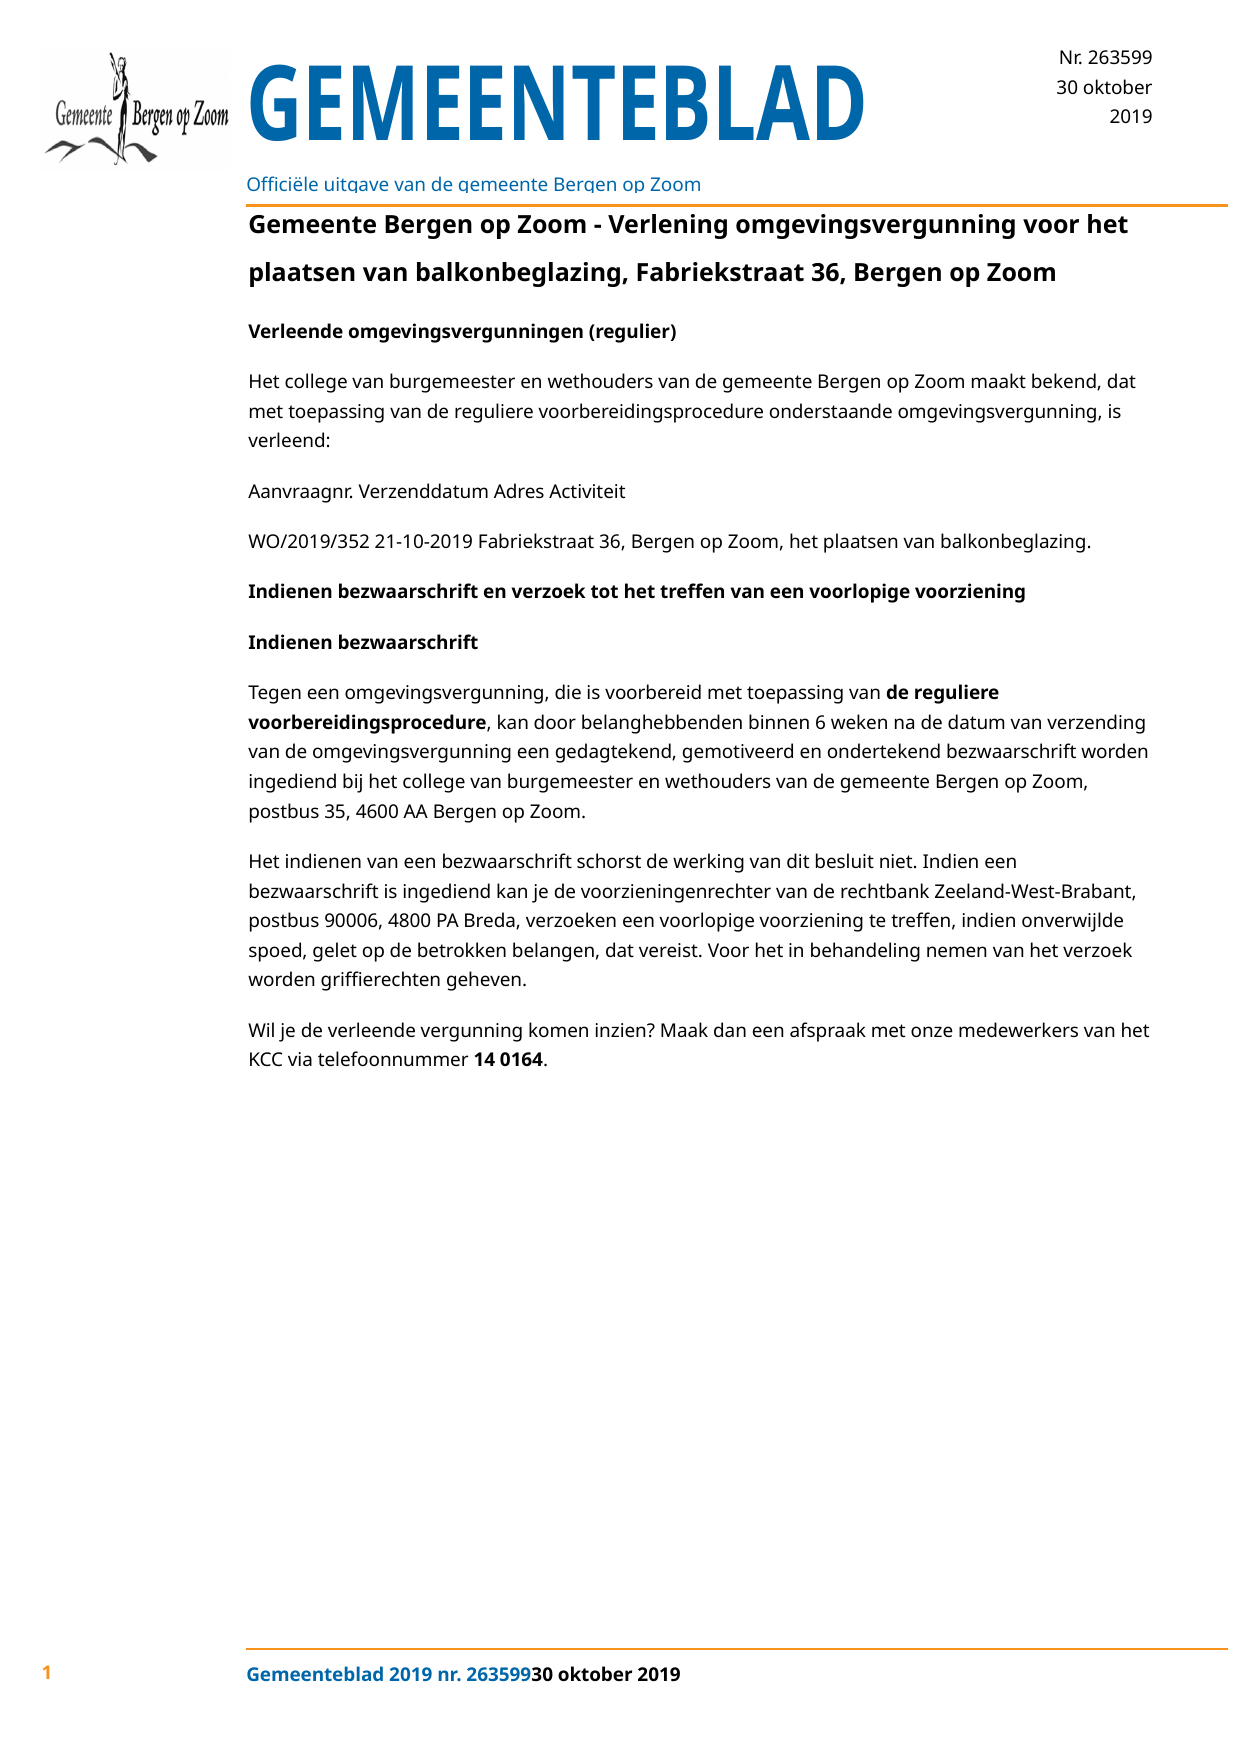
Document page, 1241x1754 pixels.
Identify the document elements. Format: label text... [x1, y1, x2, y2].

text Gemeente Bergen op Zoom - Verlening omgevingsvergunning voor het plaatsen van balkonbeglazing, Fabriekstraat 36, Bergen op Zoom [248, 207, 1152, 288]
text WO/2019/352 21-10-2019 Fabriekstraat 36, Bergen op Zoom, het plaatsen van balkonbeglazing. [248, 528, 1152, 554]
text Indienen bezwaarschrift [248, 629, 1152, 655]
text Het indienen van een bezwaarschrift schorst de werking van dit besluit niet. Indien een bezwaarschrift is ingediend kan je de voorzieningenrechter van de rechtbank Zeeland-West-Brabant, postbus 90006, 4800 PA Breda, verzoeken een voorlopige voorziening te treffen, indien onverwijlde spoed, gelet op de betrokken belangen, dat vereist. Voor het in behandeling nemen van het verzoek worden griffierechten geheven. [248, 848, 1152, 992]
text Indienen bezwaarschrift en verzoek tot het treffen van een voorlopige voorziening [248, 579, 1152, 604]
text Het college van burgemeester en wethouders van de gemeente Bergen op Zoom maakt bekend, dat met toepassing van de reguliere voorbereidingsprocedure onderstaande omgevingsvergunning, is verleend: [248, 368, 1152, 453]
text Verleende omgevingsvergunningen (regulier) [248, 318, 1152, 344]
text Wil je de verleende vergunning komen inzien? Maak dan een afspraak met onze medewerkers van het KCC via telefoonnummer 14 0164. [248, 1017, 1152, 1072]
picture [41, 47, 231, 172]
text Tegen een omgevingsvergunning, die is voorbereid met toepassing van de reguliere voorbereidingsprocedure, kan door belanghebbenden binnen 6 weken na de datum van verzending van de omgevingsvergunning een gedagtekend, gemotiveerd en ondertekend bezwaarschrift worden ingediend bij het college van burgemeester en wethouders van de gemeente Bergen op Zoom, postbus 35, 4600 AA Bergen op Zoom. [248, 679, 1152, 824]
text Aanvraagnr. Verzenddatum Adres Activiteit [248, 478, 1152, 504]
